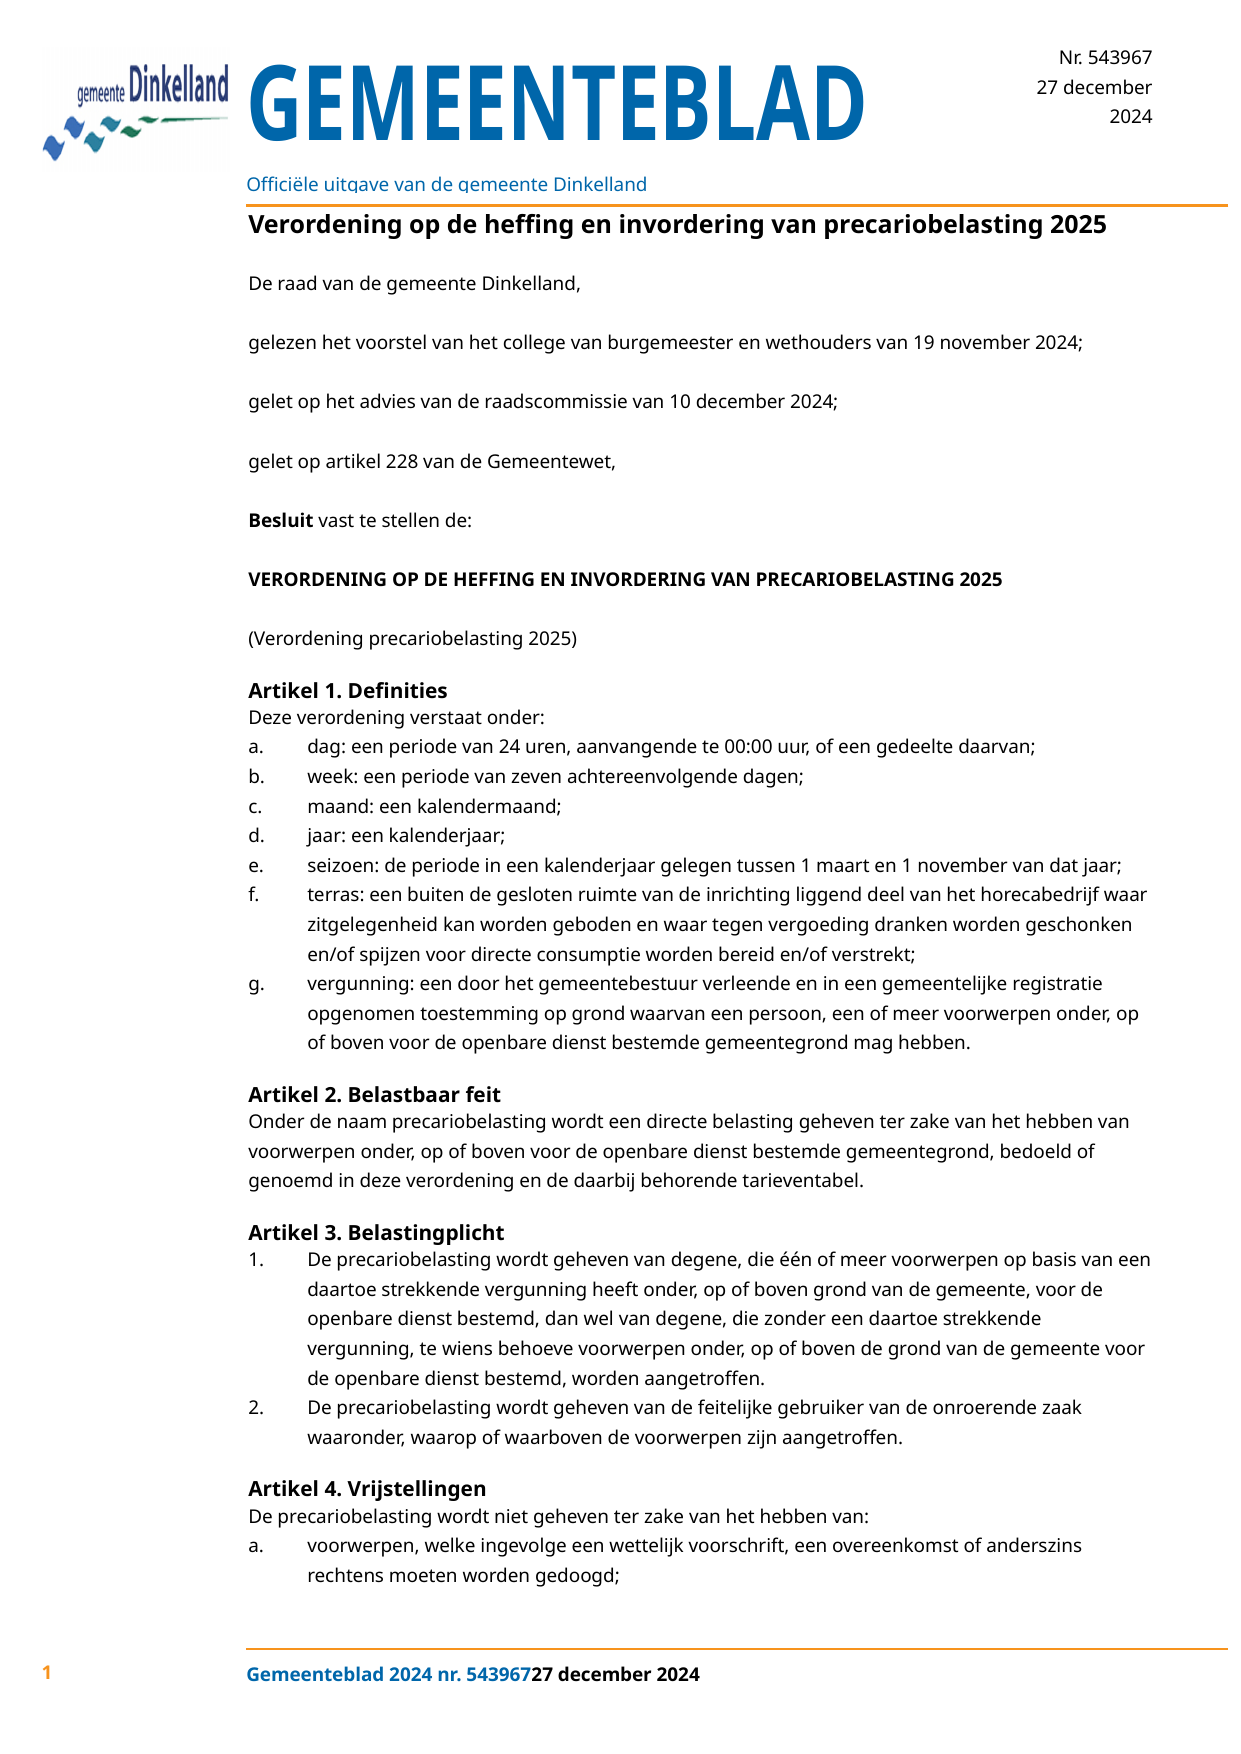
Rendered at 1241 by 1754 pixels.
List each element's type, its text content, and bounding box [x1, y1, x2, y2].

list De precariobelasting wordt geheven van degene, die één of meer voorwerpen op basis van een daartoe strekkende vergunning heeft onder, op of boven grond van de gemeente, voor de openbare dienst bestemd, dan wel van degene, die zonder een daartoe strekkende vergunning, te wiens behoeve voorwerpen onder, op of boven de grond van de gemeente voor de openbare dienst bestemd, worden aangetroffen. [248, 1246, 1152, 1391]
text VERORDENING OP DE HEFFING EN INVORDERING VAN PRECARIOBELASTING 2025 [248, 566, 1152, 592]
text Verordening op de heffing en invordering van precariobelasting 2025 [248, 207, 1152, 241]
text gelet op artikel 228 van de Gemeentewet, [248, 448, 1152, 473]
picture [41, 47, 231, 172]
list maand: een kalendermaand; [248, 793, 1152, 819]
list week: een periode van zeven achtereenvolgende dagen; [248, 763, 1152, 789]
text Onder de naam precariobelasting wordt een directe belasting geheven ter zake van het hebben van voorwerpen onder, op of boven voor de openbare dienst bestemde gemeentegrond, bedoeld of genoemd in deze verordening en de daarbij behorende tarieventabel. [248, 1108, 1152, 1193]
list vergunning: een door het gemeentebestuur verleende en in een gemeentelijke registratie opgenomen toestemming op grond waarvan een persoon, een of meer voorwerpen onder, op of boven voor de openbare dienst bestemde gemeentegrond mag hebben. [248, 970, 1152, 1055]
text Artikel 4. Vrijstellingen [248, 1474, 1152, 1503]
list seizoen: de periode in een kalenderjaar gelegen tussen 1 maart en 1 november van dat jaar; [248, 852, 1152, 878]
text Artikel 2. Belastbaar feit [248, 1080, 1152, 1108]
text Artikel 3. Belastingplicht [248, 1218, 1152, 1246]
text gelet op het advies van de raadscommissie van 10 december 2024; [248, 389, 1152, 414]
text Besluit vast te stellen de: [248, 507, 1152, 533]
list terras: een buiten de gesloten ruimte van de inrichting liggend deel van het horecabedrijf waar zitgelegenheid kan worden geboden en waar tegen vergoeding dranken worden geschonken en/of spijzen voor directe consumptie worden bereid en/of verstrekt; [248, 882, 1152, 967]
text Deze verordening verstaat onder: [248, 704, 1152, 730]
text gelezen het voorstel van het college van burgemeester en wethouders van 19 november 2024; [248, 329, 1152, 355]
text De precariobelasting wordt niet geheven ter zake van het hebben van: [248, 1503, 1152, 1528]
list voorwerpen, welke ingevolge een wettelijk voorschrift, een overeenkomst of anderszins rechtens moeten worden gedoogd; [248, 1532, 1152, 1588]
list dag: een periode van 24 uren, aanvangende te 00:00 uur, of een gedeelte daarvan; [248, 734, 1152, 759]
text (Verordening precariobelasting 2025) [248, 625, 1152, 651]
list De precariobelasting wordt geheven van de feitelijke gebruiker van de onroerende zaak waaronder, waarop of waarboven de voorwerpen zijn aangetroffen. [248, 1394, 1152, 1450]
text Artikel 1. Definities [248, 676, 1152, 704]
text De raad van de gemeente Dinkelland, [248, 270, 1152, 296]
list jaar: een kalenderjaar; [248, 822, 1152, 848]
